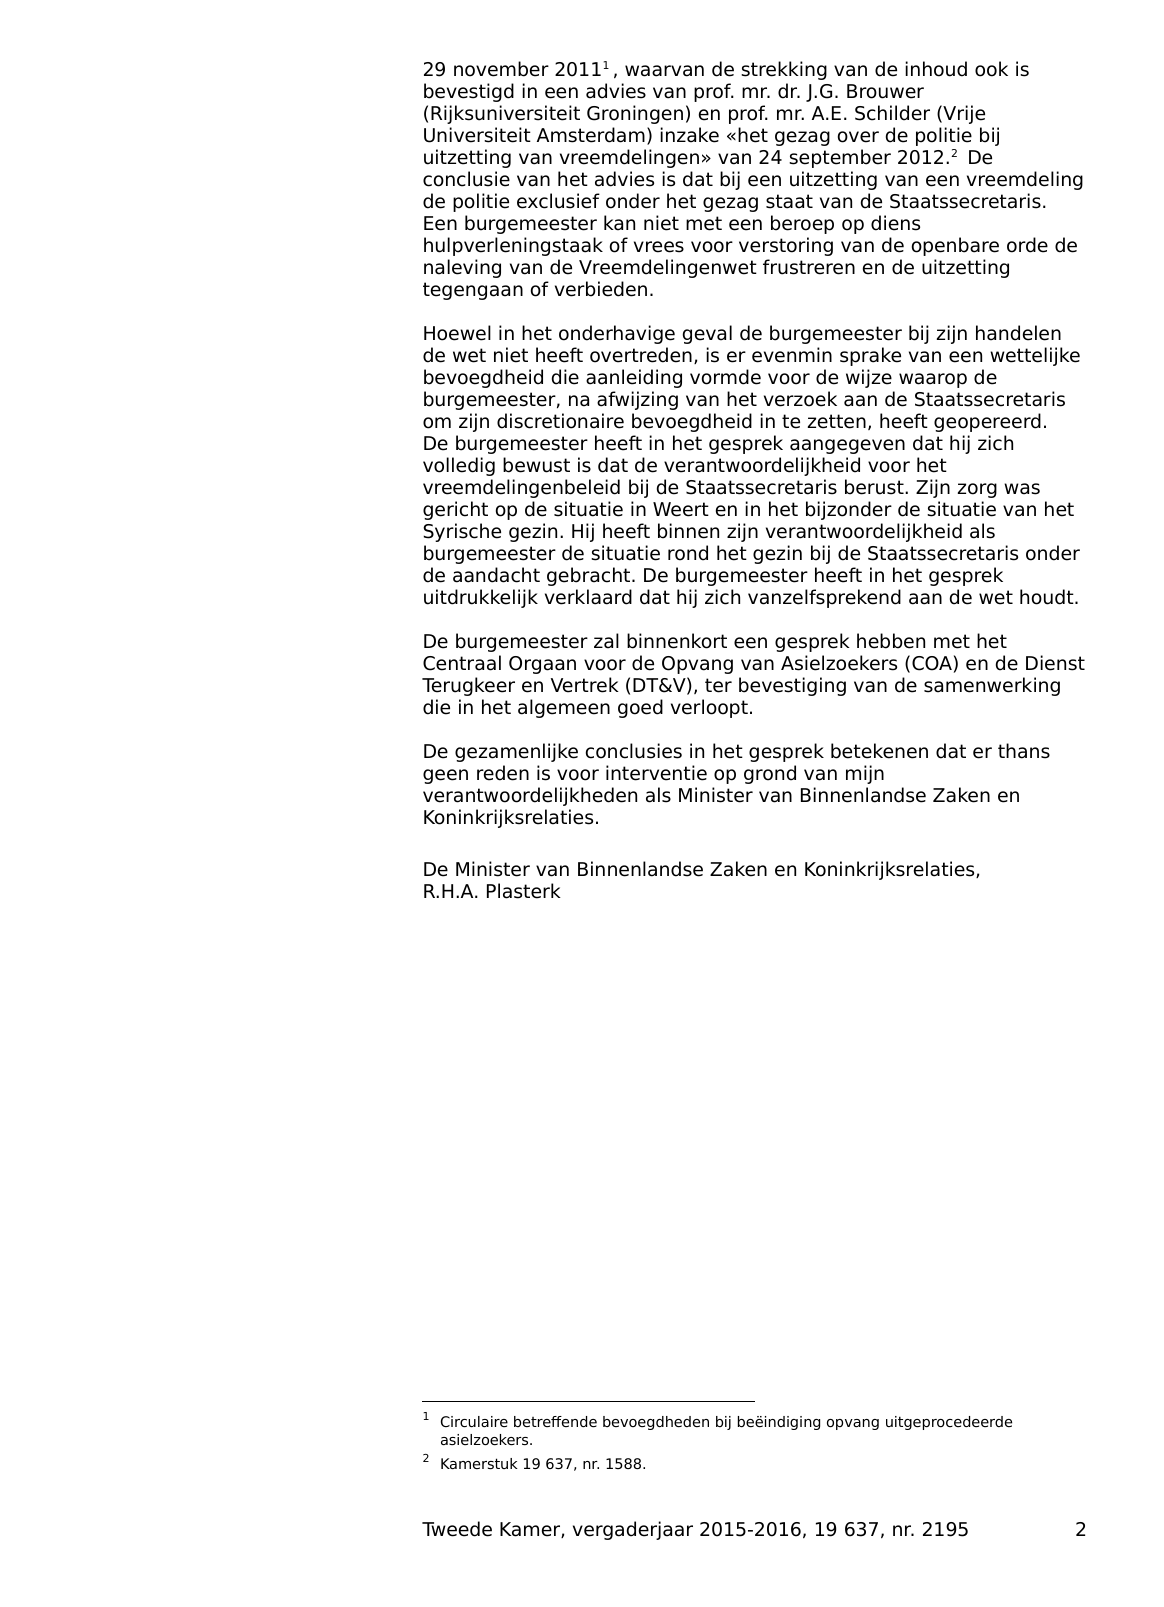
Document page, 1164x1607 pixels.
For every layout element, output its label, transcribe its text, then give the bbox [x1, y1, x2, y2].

text Circulaire betreffende bevoegdheden bij beëindiging opvang uitgeprocedeerde asielzoekers. [422, 1410, 1087, 1449]
text Hoewel in het onderhavige geval de burgemeester bij zijn handelen de wet niet heeft overtreden, is er evenmin sprake van een wettelijke bevoegdheid die aanleiding vormde voor de wijze waarop de burgemeester, na afwijzing van het verzoek aan de Staatssecretaris om zijn discretionaire bevoegdheid in te zetten, heeft geopereerd. [422, 323, 1087, 433]
text De burgemeester zal binnenkort een gesprek hebben met het Centraal Orgaan voor de Opvang van Asielzoekers (COA) en de Dienst Terugkeer en Vertrek (DT&V), ter bevestiging van de samenwerking die in het algemeen goed verloopt. [422, 631, 1087, 719]
text 29 november 2011, waarvan de strekking van de inhoud ook is bevestigd in een advies van prof. mr. dr. J.G. Brouwer (Rijksuniversiteit Groningen) en prof. mr. A.E. Schilder (Vrije Universiteit Amsterdam) inzake «het gezag over de politie bij uitzetting van vreemdelingen» van 24 september 2012. De conclusie van het advies is dat bij een uitzetting van een vreemdeling de politie exclusief onder het gezag staat van de Staatssecretaris. Een burgemeester kan niet met een beroep op diens hulpverleningstaak of vrees voor verstoring van de openbare orde de naleving van de Vreemdelingenwet frustreren en de uitzetting tegengaan of verbieden. [422, 59, 1087, 301]
text De burgemeester heeft in het gesprek aangegeven dat hij zich volledig bewust is dat de verantwoordelijkheid voor het vreemdelingenbeleid bij de Staatssecretaris berust. Zijn zorg was gericht op de situatie in Weert en in het bijzonder de situatie van het Syrische gezin. Hij heeft binnen zijn verantwoordelijkheid als burgemeester de situatie rond het gezin bij de Staatssecretaris onder de aandacht gebracht. De burgemeester heeft in het gesprek uitdrukkelijk verklaard dat hij zich vanzelfsprekend aan de wet houdt. [422, 433, 1087, 609]
text De gezamenlijke conclusies in het gesprek betekenen dat er thans geen reden is voor interventie op grond van mijn verantwoordelijkheden als Minister van Binnenlandse Zaken en Koninkrijksrelaties. [422, 741, 1087, 829]
text De Minister van Binnenlandse Zaken en Koninkrijksrelaties, R.H.A. Plasterk [422, 859, 1087, 903]
text Kamerstuk 19 637, nr. 1588. [422, 1452, 1087, 1474]
